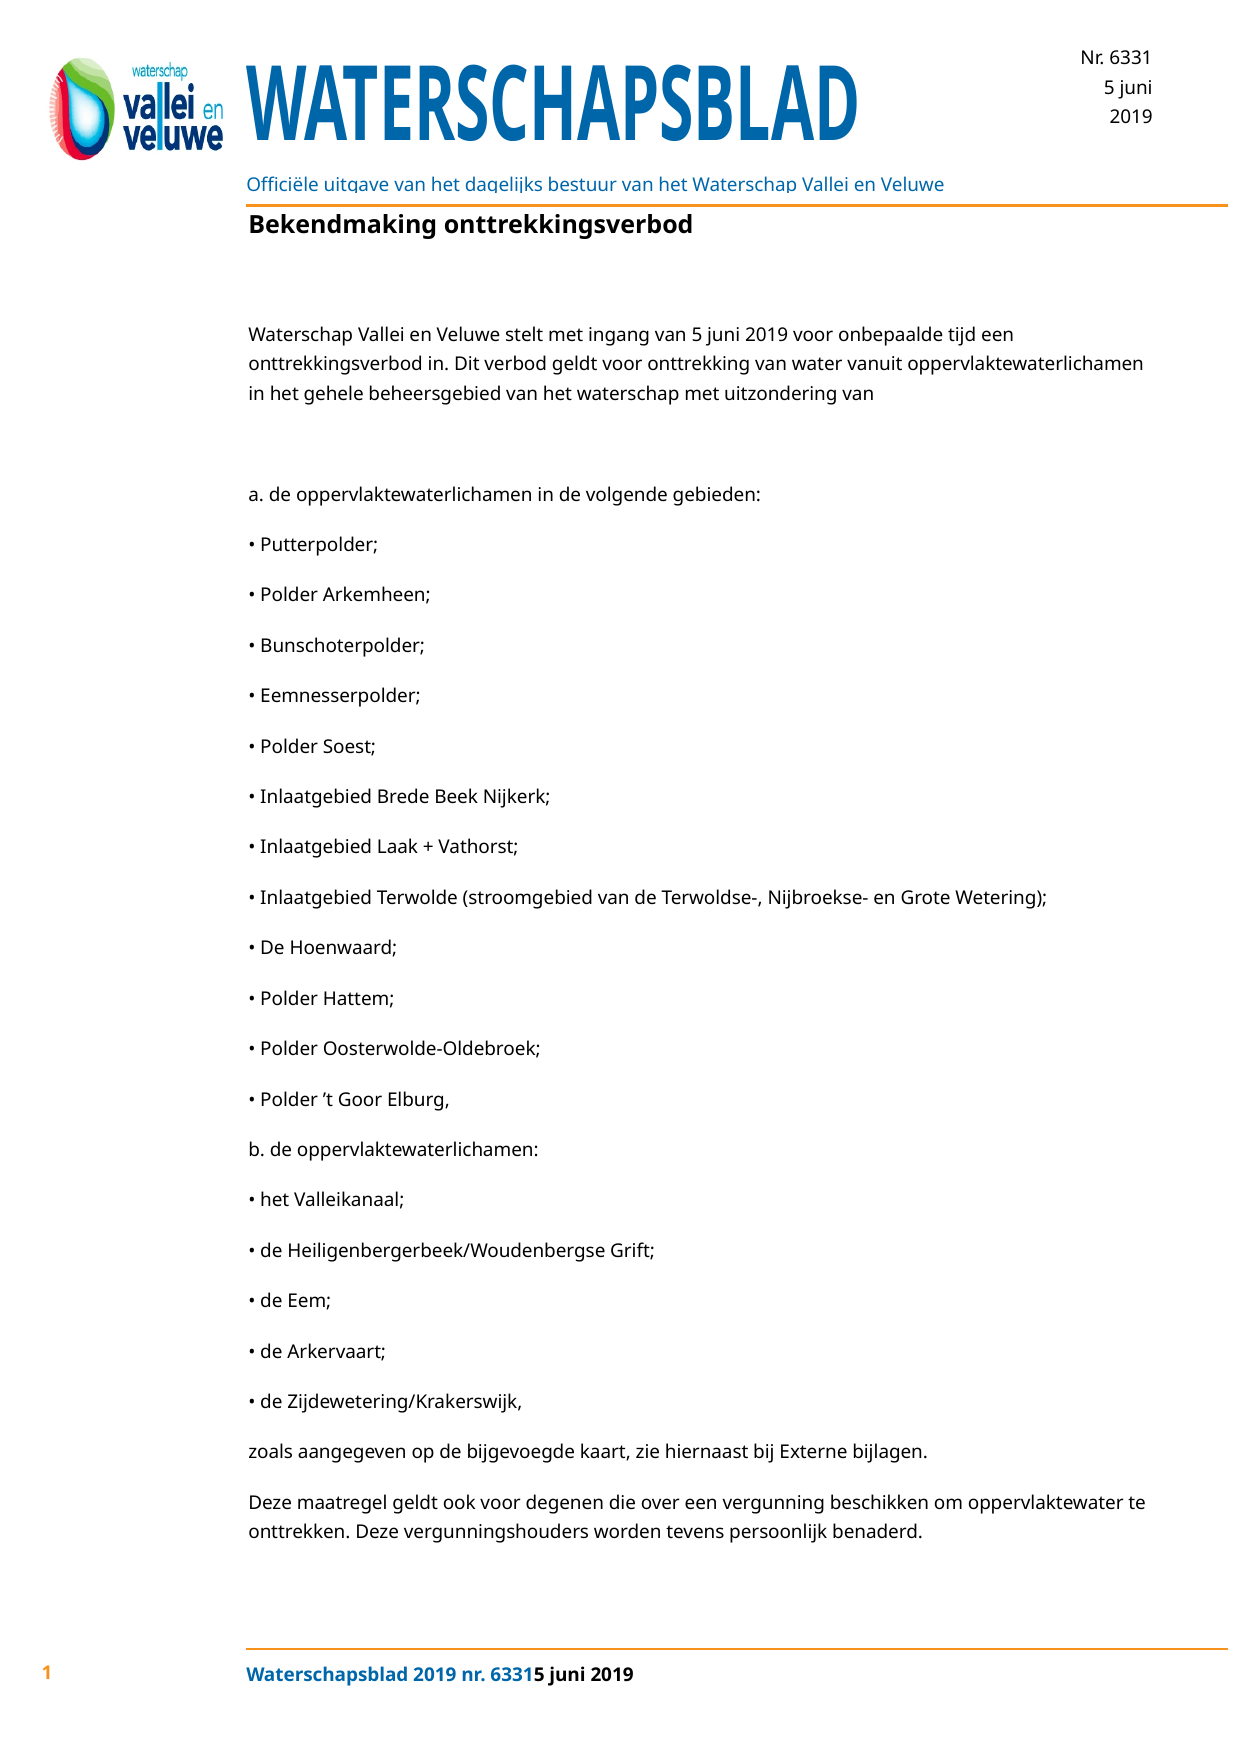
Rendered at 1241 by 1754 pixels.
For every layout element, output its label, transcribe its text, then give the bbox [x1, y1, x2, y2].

text • Eemnesserpolder; [248, 682, 1152, 708]
text • het Valleikanaal; [248, 1187, 1152, 1212]
text • de Arkervaart; [248, 1338, 1152, 1363]
text Waterschap Vallei en Veluwe stelt met ingang van 5 juni 2019 voor onbepaalde tijd een onttrekkingsverbod in. Dit verbod geldt voor onttrekking van water vanuit oppervlaktewaterlichamen in het gehele beheersgebied van het waterschap met uitzondering van [248, 321, 1152, 406]
text • Inlaatgebied Terwolde (stroomgebied van de Terwoldse-, Nijbroekse- en Grote Wetering); [248, 884, 1152, 910]
text Deze maatregel geldt ook voor degenen die over een vergunning beschikken om oppervlaktewater te onttrekken. Deze vergunningshouders worden tevens persoonlijk benaderd. [248, 1489, 1152, 1544]
text • Inlaatgebied Brede Beek Nijkerk; [248, 783, 1152, 809]
text • Bunschoterpolder; [248, 632, 1152, 658]
text • Polder Oosterwolde-Oldebroek; [248, 1035, 1152, 1061]
text • de Zijdewetering/Krakerswijk, [248, 1388, 1152, 1414]
text • Polder Hattem; [248, 985, 1152, 1011]
picture [41, 47, 231, 172]
text • Inlaatgebied Laak + Vathorst; [248, 834, 1152, 859]
text • Polder ’t Goor Elburg, [248, 1086, 1152, 1111]
text • de Heiligenbergerbeek/Woudenbergse Grift; [248, 1237, 1152, 1263]
text • Polder Arkemheen; [248, 582, 1152, 607]
text zoals aangegeven op de bijgevoegde kaart, zie hiernaast bij Externe bijlagen. [248, 1439, 1152, 1464]
text • Putterpolder; [248, 531, 1152, 557]
text • De Hoenwaard; [248, 934, 1152, 960]
text • Polder Soest; [248, 733, 1152, 758]
text • de Eem; [248, 1287, 1152, 1313]
text Bekendmaking onttrekkingsverbod [248, 207, 1152, 241]
text a. de oppervlaktewaterlichamen in de volgende gebieden: [248, 481, 1152, 506]
text b. de oppervlaktewaterlichamen: [248, 1136, 1152, 1162]
